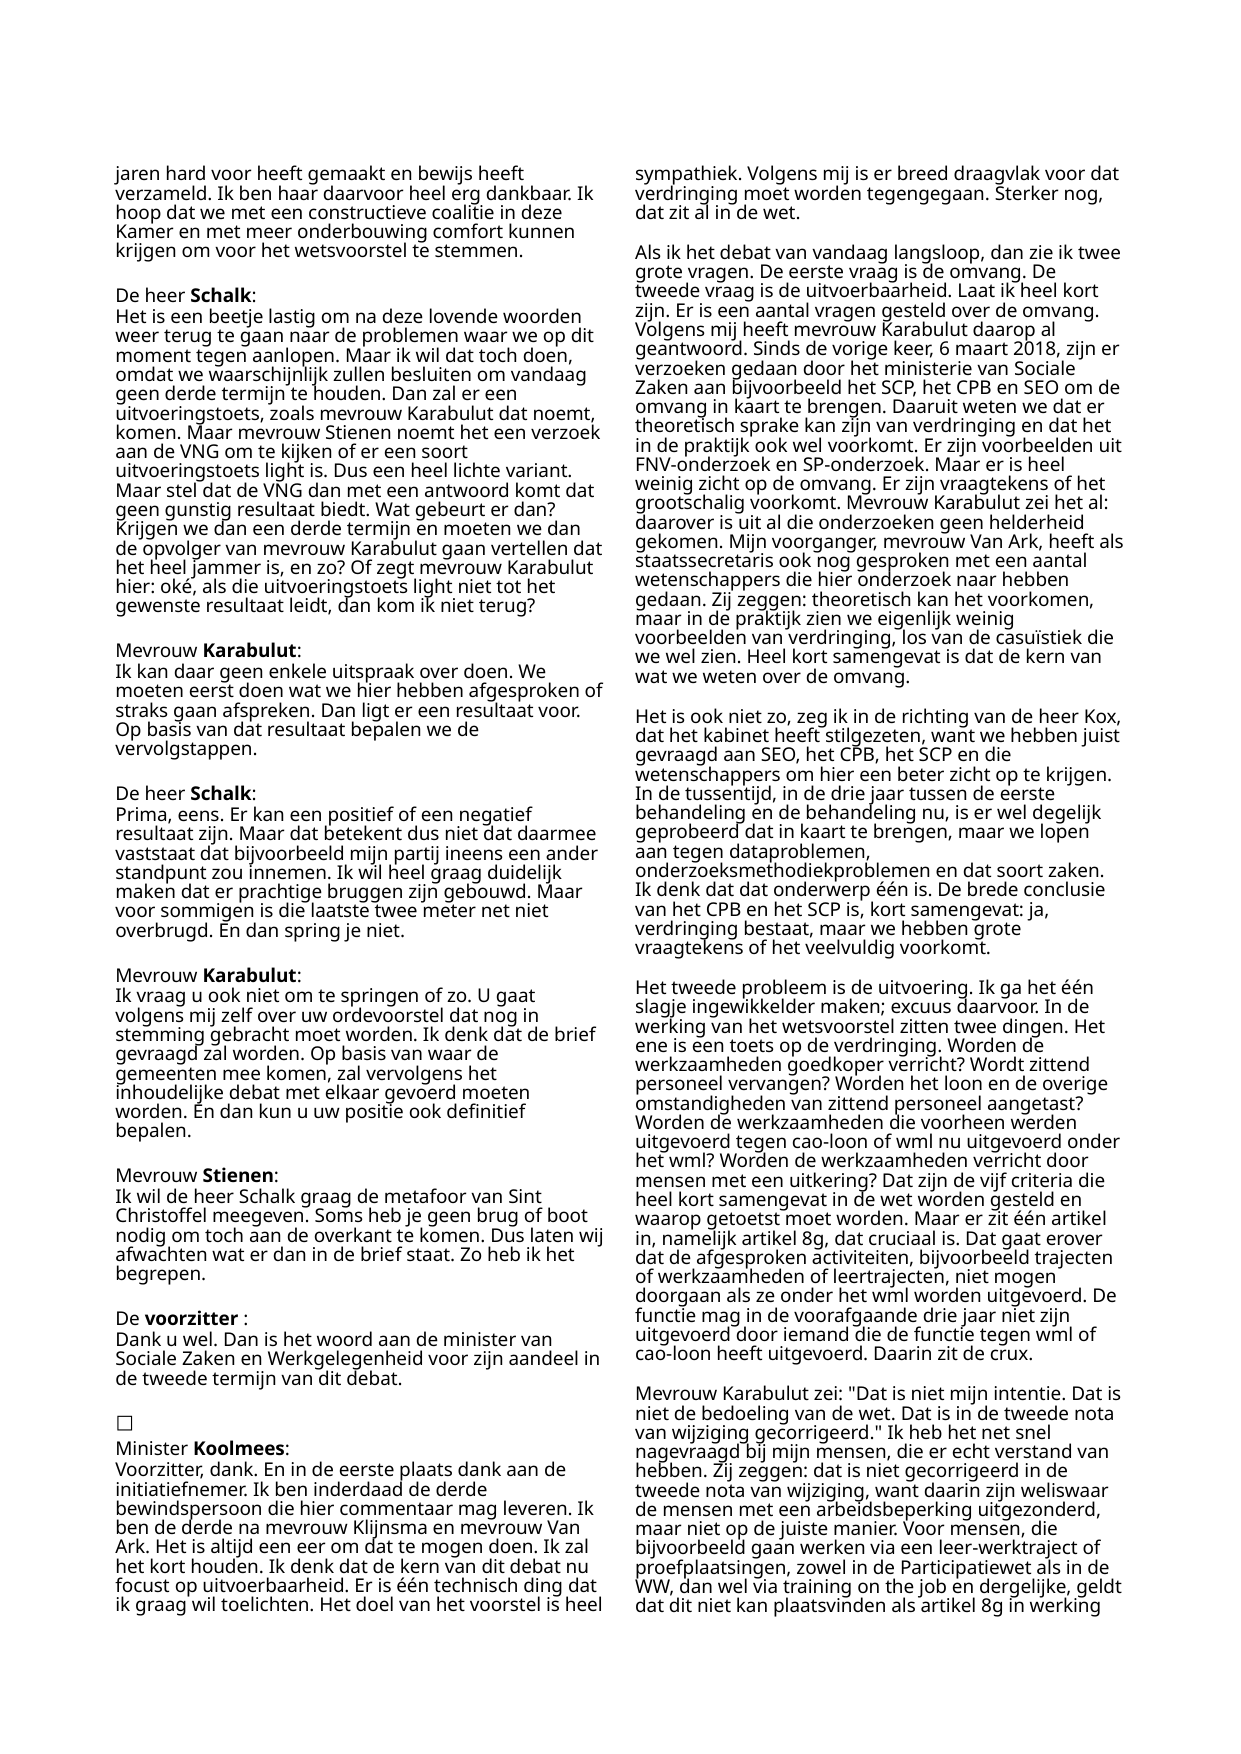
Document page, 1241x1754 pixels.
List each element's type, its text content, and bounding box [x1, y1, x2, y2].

text De heer Schalk: [115, 780, 605, 806]
text Ik kan daar geen enkele uitspraak over doen. We moeten eerst doen wat we hier hebben afgesproken of straks gaan afspreken. Dan ligt er een resultaat voor. Op basis van dat resultaat bepalen we de vervolgstappen. [115, 663, 605, 759]
text Ik wil de heer Schalk graag de metafoor van Sint Christoffel meegeven. Soms heb je geen brug of boot nodig om toch aan de overkant te komen. Dus laten wij afwachten wat er dan in de brief staat. Zo heb ik het begrepen. [115, 1188, 605, 1284]
text Prima, eens. Er kan een positief of een negatief resultaat zijn. Maar dat betekent dus niet dat daarmee vaststaat dat bijvoorbeeld mijn partij ineens een ander standpunt zou innemen. Ik wil heel graag duidelijk maken dat er prachtige bruggen zijn gebouwd. Maar voor sommigen is die laatste twee meter net niet overbrugd. En dan spring je niet. [115, 806, 605, 941]
text Minister Koolmees: [115, 1436, 605, 1461]
text Het is een beetje lastig om na deze lovende woorden weer terug te gaan naar de problemen waar we op dit moment tegen aanlopen. Maar ik wil dat toch doen, omdat we waarschijnlijk zullen besluiten om vandaag geen derde termijn te houden. Dan zal er een uitvoeringstoets, zoals mevrouw Karabulut dat noemt, komen. Maar mevrouw Stienen noemt het een verzoek aan de VNG om te kijken of er een soort uitvoeringstoets light is. Dus een heel lichte variant. Maar stel dat de VNG dan met een antwoord komt dat geen gunstig resultaat biedt. Wat gebeurt er dan? Krijgen we dan een derde termijn en moeten we dan de opvolger van mevrouw Karabulut gaan vertellen dat het heel jammer is, en zo? Of zegt mevrouw Karabulut hier: oké, als die uitvoeringstoets light niet tot het gewenste resultaat leidt, dan kom ik niet terug? [115, 308, 605, 617]
text jaren hard voor heeft gemaakt en bewijs heeft verzameld. Ik ben haar daarvoor heel erg dankbaar. Ik hoop dat we met een constructieve coalitie in deze Kamer en met meer onderbouwing comfort kunnen krijgen om voor het wetsvoorstel te stemmen. [115, 165, 605, 262]
text Ik vraag u ook niet om te springen of zo. U gaat volgens mij zelf over uw ordevoorstel dat nog in stemming gebracht moet worden. Ik denk dat de brief gevraagd zal worden. Op basis van waar de gemeenten mee komen, zal vervolgens het inhoudelijke debat met elkaar gevoerd moeten worden. En dan kun u uw positie ook definitief bepalen. [115, 987, 605, 1142]
text Het is ook niet zo, zeg ik in de richting van de heer Kox, dat het kabinet heeft stilgezeten, want we hebben juist gevraagd aan SEO, het CPB, het SCP en die wetenschappers om hier een beter zicht op te krijgen. In de tussentijd, in de drie jaar tussen de eerste behandeling en de behandeling nu, is er wel degelijk geprobeerd dat in kaart te brengen, maar we lopen aan tegen dataproblemen, onderzoeksmethodiekproblemen en dat soort zaken. Ik denk dat dat onderwerp één is. De brede conclusie van het CPB en het SCP is, kort samengevat: ja, verdringing bestaat, maar we hebben grote vraagtekens of het veelvuldig voorkomt. [635, 708, 1125, 958]
text Mevrouw Karabulut zei: "Dat is niet mijn intentie. Dat is niet de bedoeling van de wet. Dat is in de tweede nota van wijziging gecorrigeerd." Ik heb het net snel nagevraagd bij mijn mensen, die er echt verstand van hebben. Zij zeggen: dat is niet gecorrigeerd in de tweede nota van wijziging, want daarin zijn weliswaar de mensen met een arbeidsbeperking uitgezonderd, maar niet op de juiste manier. Voor mensen, die bijvoorbeeld gaan werken via een leer-werktraject of proefplaatsingen, zowel in de Participatiewet als in de WW, dan wel via training on the job en dergelijke, geldt dat dit niet kan plaatsvinden als artikel 8g in werking [635, 1385, 1125, 1616]
text sympathiek. Volgens mij is er breed draagvlak voor dat verdringing moet worden tegengegaan. Sterker nog, dat zit al in de wet. [635, 165, 1125, 223]
text Mevrouw Stienen: [115, 1162, 605, 1188]
text ⬜ [115, 1410, 605, 1436]
text Mevrouw Karabulut: [115, 637, 605, 663]
text Mevrouw Karabulut: [115, 962, 605, 987]
text Dank u wel. Dan is het woord aan de minister van Sociale Zaken en Werkgelegenheid voor zijn aandeel in de tweede termijn van dit debat. [115, 1331, 605, 1389]
text Als ik het debat van vandaag langsloop, dan zie ik twee grote vragen. De eerste vraag is de omvang. De tweede vraag is de uitvoerbaarheid. Laat ik heel kort zijn. Er is een aantal vragen gesteld over de omvang. Volgens mij heeft mevrouw Karabulut daarop al geantwoord. Sinds de vorige keer, 6 maart 2018, zijn er verzoeken gedaan door het ministerie van Sociale Zaken aan bijvoorbeeld het SCP, het CPB en SEO om de omvang in kaart te brengen. Daaruit weten we dat er theoretisch sprake kan zijn van verdringing en dat het in de praktijk ook wel voorkomt. Er zijn voorbeelden uit FNV-onderzoek en SP-onderzoek. Maar er is heel weinig zicht op de omvang. Er zijn vraagtekens of het grootschalig voorkomt. Mevrouw Karabulut zei het al: daarover is uit al die onderzoeken geen helderheid gekomen. Mijn voorganger, mevrouw Van Ark, heeft als staatssecretaris ook nog gesproken met een aantal wetenschappers die hier onderzoek naar hebben gedaan. Zij zeggen: theoretisch kan het voorkomen, maar in de praktijk zien we eigenlijk weinig voorbeelden van verdringing, los van de casuïstiek die we wel zien. Heel kort samengevat is dat de kern van wat we weten over de omvang. [635, 244, 1125, 687]
text Het tweede probleem is de uitvoering. Ik ga het één slagje ingewikkelder maken; excuus daarvoor. In de werking van het wetsvoorstel zitten twee dingen. Het ene is een toets op de verdringing. Worden de werkzaamheden goedkoper verricht? Wordt zittend personeel vervangen? Worden het loon en de overige omstandigheden van zittend personeel aangetast? Worden de werkzaamheden die voorheen werden uitgevoerd tegen cao-loon of wml nu uitgevoerd onder het wml? Worden de werkzaamheden verricht door mensen met een uitkering? Dat zijn de vijf criteria die heel kort samengevat in de wet worden gesteld en waarop getoetst moet worden. Maar er zit één artikel in, namelijk artikel 8g, dat cruciaal is. Dat gaat erover dat de afgesproken activiteiten, bijvoorbeeld trajecten of werkzaamheden of leertrajecten, niet mogen doorgaan als ze onder het wml worden uitgevoerd. De functie mag in de voorafgaande drie jaar niet zijn uitgevoerd door iemand die de functie tegen wml of cao-loon heeft uitgevoerd. Daarin zit de crux. [635, 979, 1125, 1364]
text De heer Schalk: [115, 282, 605, 308]
text Voorzitter, dank. En in de eerste plaats dank aan de initiatiefnemer. Ik ben inderdaad de derde bewindspersoon die hier commentaar mag leveren. Ik ben de derde na mevrouw Klijnsma en mevrouw Van Ark. Het is altijd een eer om dat te mogen doen. Ik zal het kort houden. Ik denk dat de kern van dit debat nu focust op uitvoerbaarheid. Er is één technisch ding dat ik graag wil toelichten. Het doel van het voorstel is heel [115, 1461, 605, 1615]
text De voorzitter : [115, 1305, 605, 1331]
